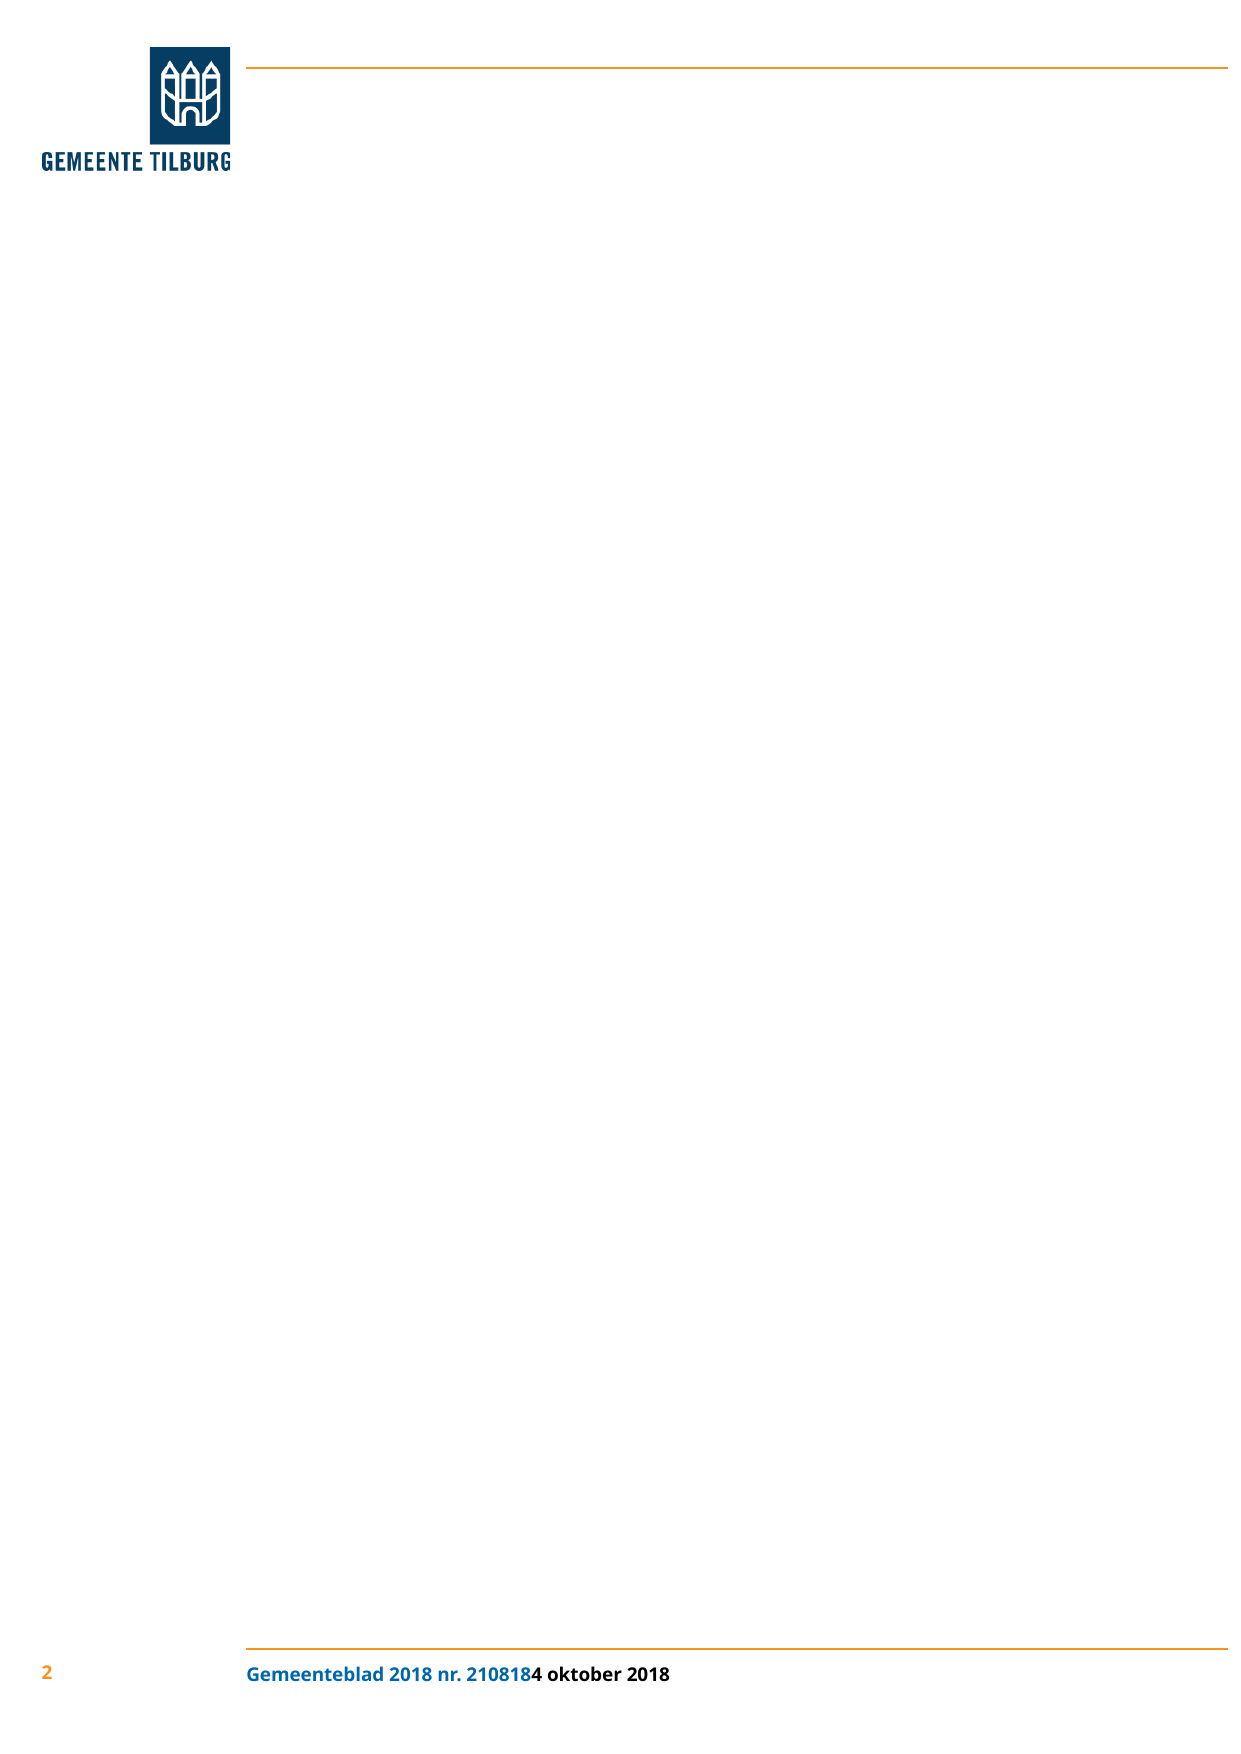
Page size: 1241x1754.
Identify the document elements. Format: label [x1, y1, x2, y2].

picture [41, 47, 231, 172]
